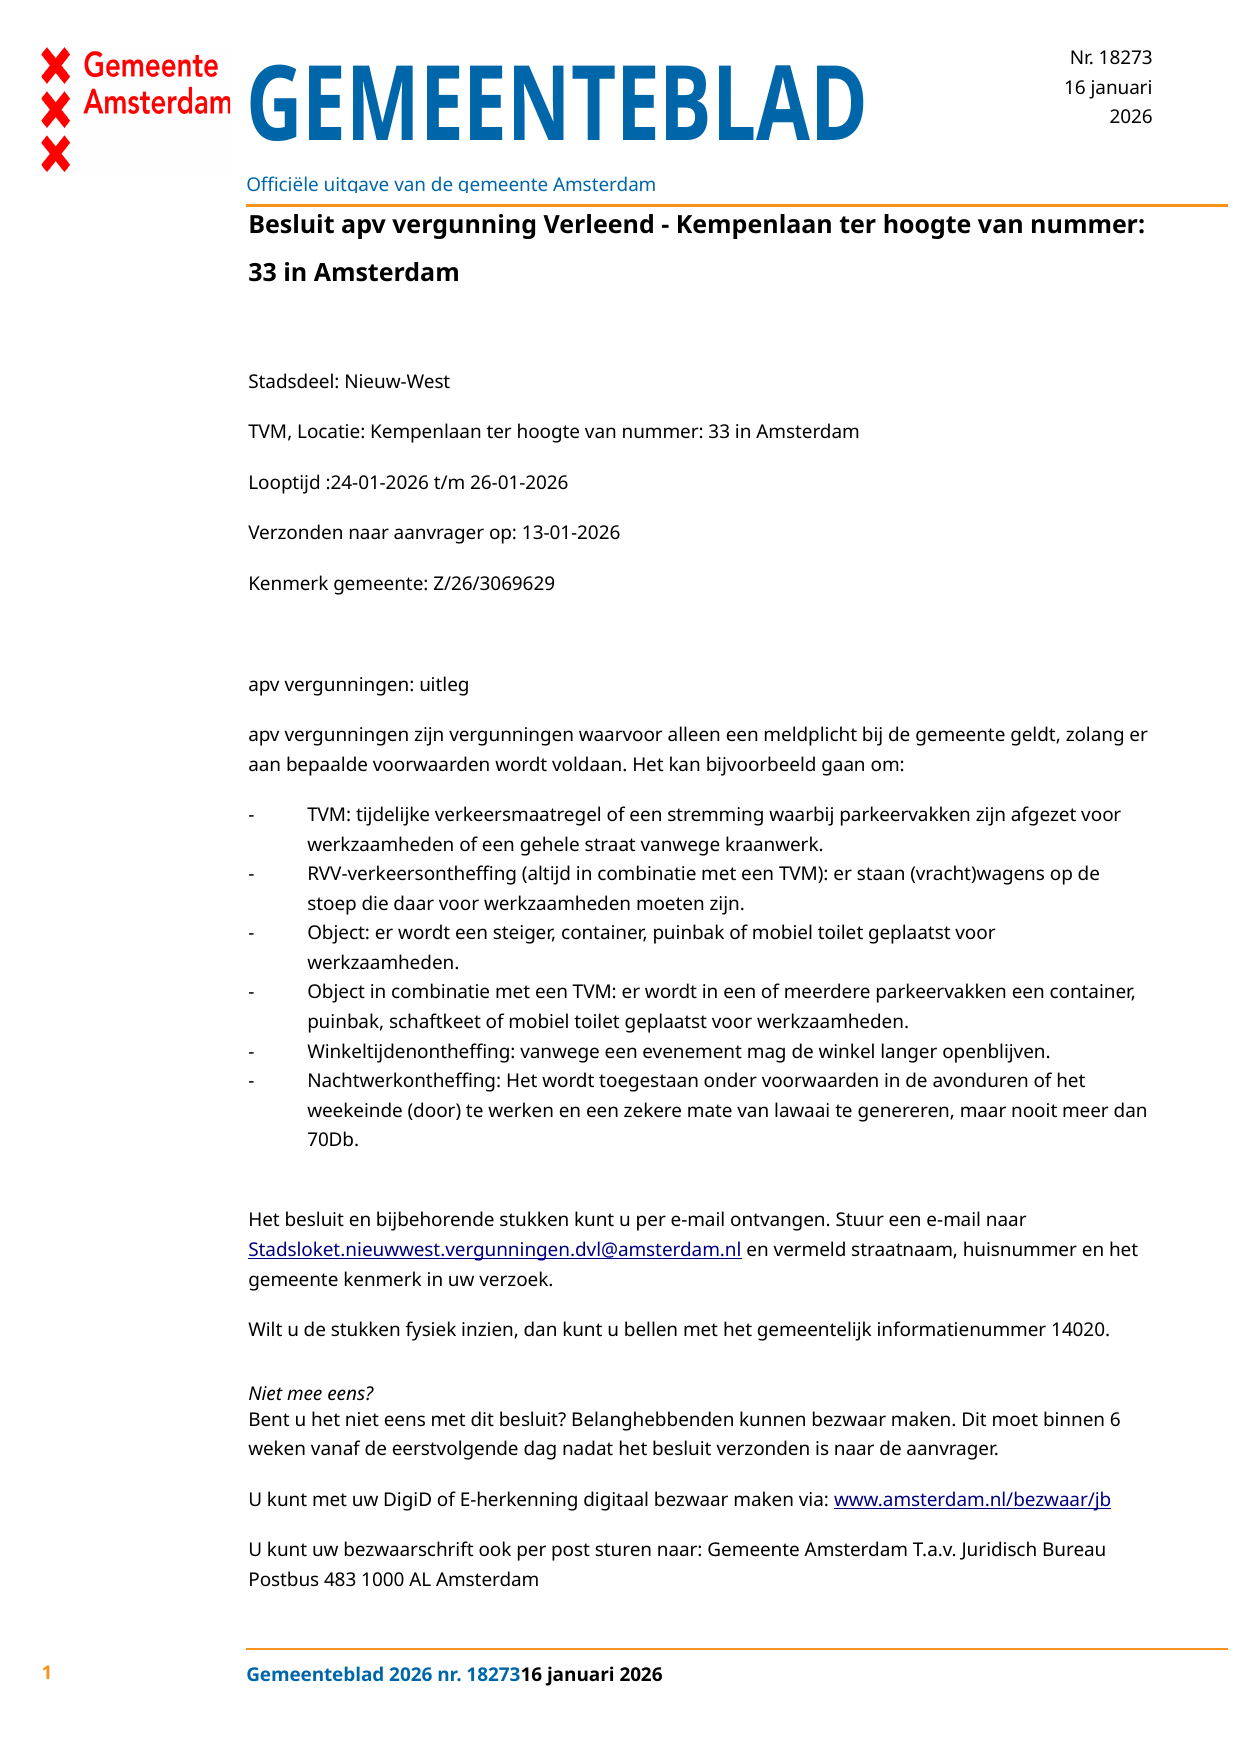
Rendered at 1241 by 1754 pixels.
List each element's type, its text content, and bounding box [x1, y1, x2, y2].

list Winkeltijdenontheffing: vanwege een evenement mag de winkel langer openblijven. [248, 1038, 1152, 1064]
text Wilt u de stukken fysiek inzien, dan kunt u bellen met het gemeentelijk informatienummer 14020. [248, 1316, 1152, 1342]
list Object in combinatie met een TVM: er wordt in een of meerdere parkeervakken een container, puinbak, schaftkeet of mobiel toilet geplaatst voor werkzaamheden. [248, 979, 1152, 1034]
list Nachtwerkontheffing: Het wordt toegestaan onder voorwaarden in de avonduren of het weekeinde (door) te werken en een zekere mate van lawaai te genereren, maar nooit meer dan 70Db. [248, 1067, 1152, 1152]
text Niet mee eens? [248, 1380, 1152, 1406]
list RVV-verkeersontheffing (altijd in combinatie met een TVM): er staan (vracht)wagens op de stoep die daar voor werkzaamheden moeten zijn. [248, 860, 1152, 916]
text Looptijd :24-01-2026 t/m 26-01-2026 [248, 469, 1152, 495]
text Bent u het niet eens met dit besluit? Belanghebbenden kunnen bezwaar maken. Dit moet binnen 6 weken vanaf de eerstvolgende dag nadat het besluit verzonden is naar de aanvrager. [248, 1406, 1152, 1461]
text apv vergunningen zijn vergunningen waarvoor alleen een meldplicht bij de gemeente geldt, zolang er aan bepaalde voorwaarden wordt voldaan. Het kan bijvoorbeeld gaan om: [248, 721, 1152, 777]
picture [41, 47, 231, 172]
text U kunt met uw DigiD of E-herkenning digitaal bezwaar maken via: www.amsterdam.nl/bezwaar/jb [248, 1486, 1152, 1512]
text Stadsdeel: Nieuw-West [248, 368, 1152, 394]
text Het besluit en bijbehorende stukken kunt u per e-mail ontvangen. Stuur een e-mail naar Stadsloket.nieuwwest.vergunningen.dvl@amsterdam.nl en vermeld straatnaam, huisnummer en het gemeente kenmerk in uw verzoek. [248, 1207, 1152, 1292]
text U kunt uw bezwaarschrift ook per post sturen naar: Gemeente Amsterdam T.a.v. Juridisch Bureau Postbus 483 1000 AL Amsterdam [248, 1536, 1152, 1592]
text Kenmerk gemeente: Z/26/3069629 [248, 570, 1152, 596]
text Besluit apv vergunning Verleend - Kempenlaan ter hoogte van nummer: 33 in Amsterdam [248, 207, 1152, 288]
list TVM: tijdelijke verkeersmaatregel of een stremming waarbij parkeervakken zijn afgezet voor werkzaamheden of een gehele straat vanwege kraanwerk. [248, 801, 1152, 857]
text TVM, Locatie: Kempenlaan ter hoogte van nummer: 33 in Amsterdam [248, 419, 1152, 444]
text apv vergunningen: uitleg [248, 671, 1152, 697]
text Verzonden naar aanvrager op: 13-01-2026 [248, 519, 1152, 545]
list Object: er wordt een steiger, container, puinbak of mobiel toilet geplaatst voor werkzaamheden. [248, 919, 1152, 975]
